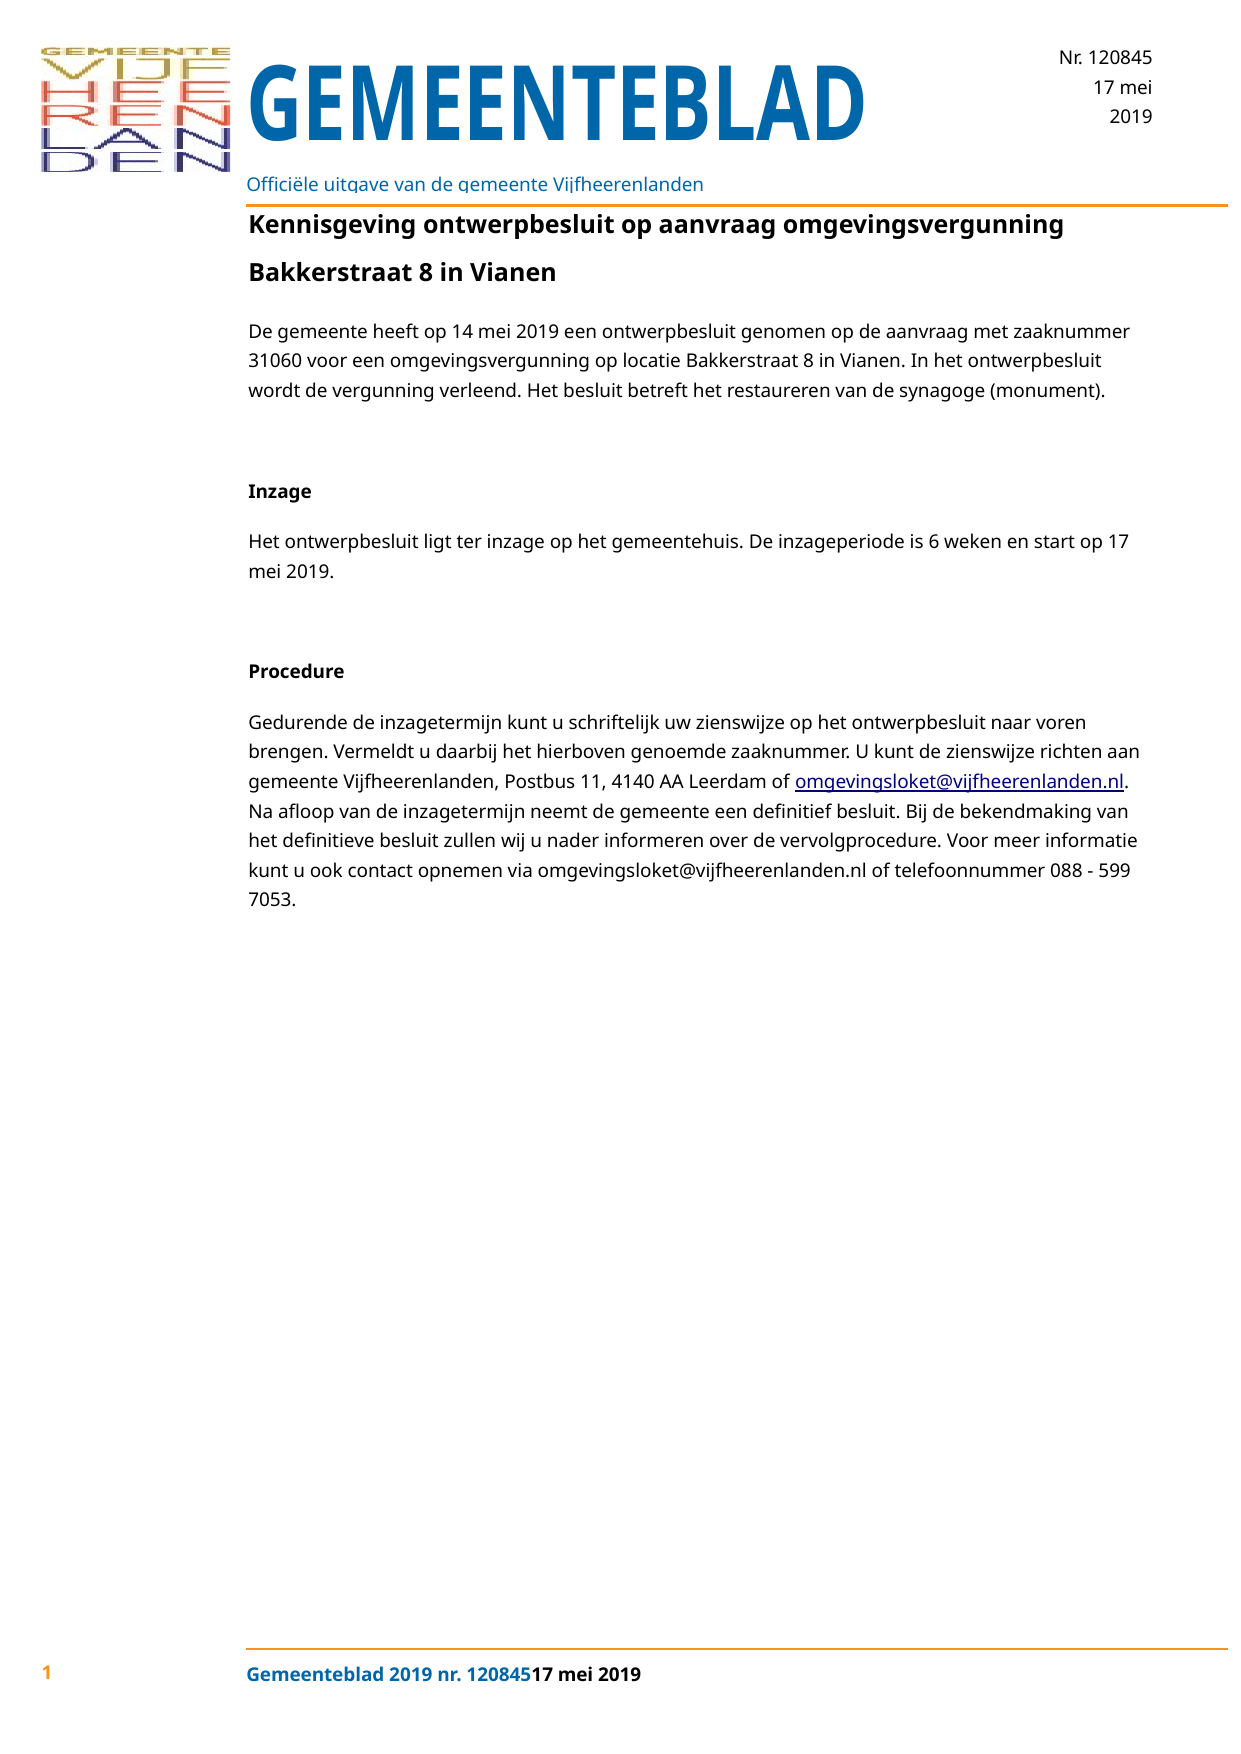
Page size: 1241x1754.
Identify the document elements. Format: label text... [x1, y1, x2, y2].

text Het ontwerpbesluit ligt ter inzage op het gemeentehuis. De inzageperiode is 6 weken en start op 17 mei 2019. [248, 528, 1152, 584]
text De gemeente heeft op 14 mei 2019 een ontwerpbesluit genomen op de aanvraag met zaaknummer 31060 voor een omgevingsvergunning op locatie Bakkerstraat 8 in Vianen. In het ontwerpbesluit wordt de vergunning verleend. Het besluit betreft het restaureren van de synagoge (monument). [248, 318, 1152, 403]
text Procedure [248, 659, 1152, 684]
picture [41, 47, 231, 172]
text Gedurende de inzagetermijn kunt u schriftelijk uw zienswijze op het ontwerpbesluit naar voren brengen. Vermeldt u daarbij het hierboven genoemde zaaknummer. U kunt de zienswijze richten aan gemeente Vijfheerenlanden, Postbus 11, 4140 AA Leerdam of omgevingsloket@vijfheerenlanden.nl. Na afloop van de inzagetermijn neemt de gemeente een definitief besluit. Bij de bekendmaking van het definitieve besluit zullen wij u nader informeren over de vervolgprocedure. Voor meer informatie kunt u ook contact opnemen via omgevingsloket@vijfheerenlanden.nl of telefoonnummer 088 - 599 7053. [248, 709, 1152, 912]
text Inzage [248, 478, 1152, 504]
text Kennisgeving ontwerpbesluit op aanvraag omgevingsvergunning Bakkerstraat 8 in Vianen [248, 207, 1152, 288]
